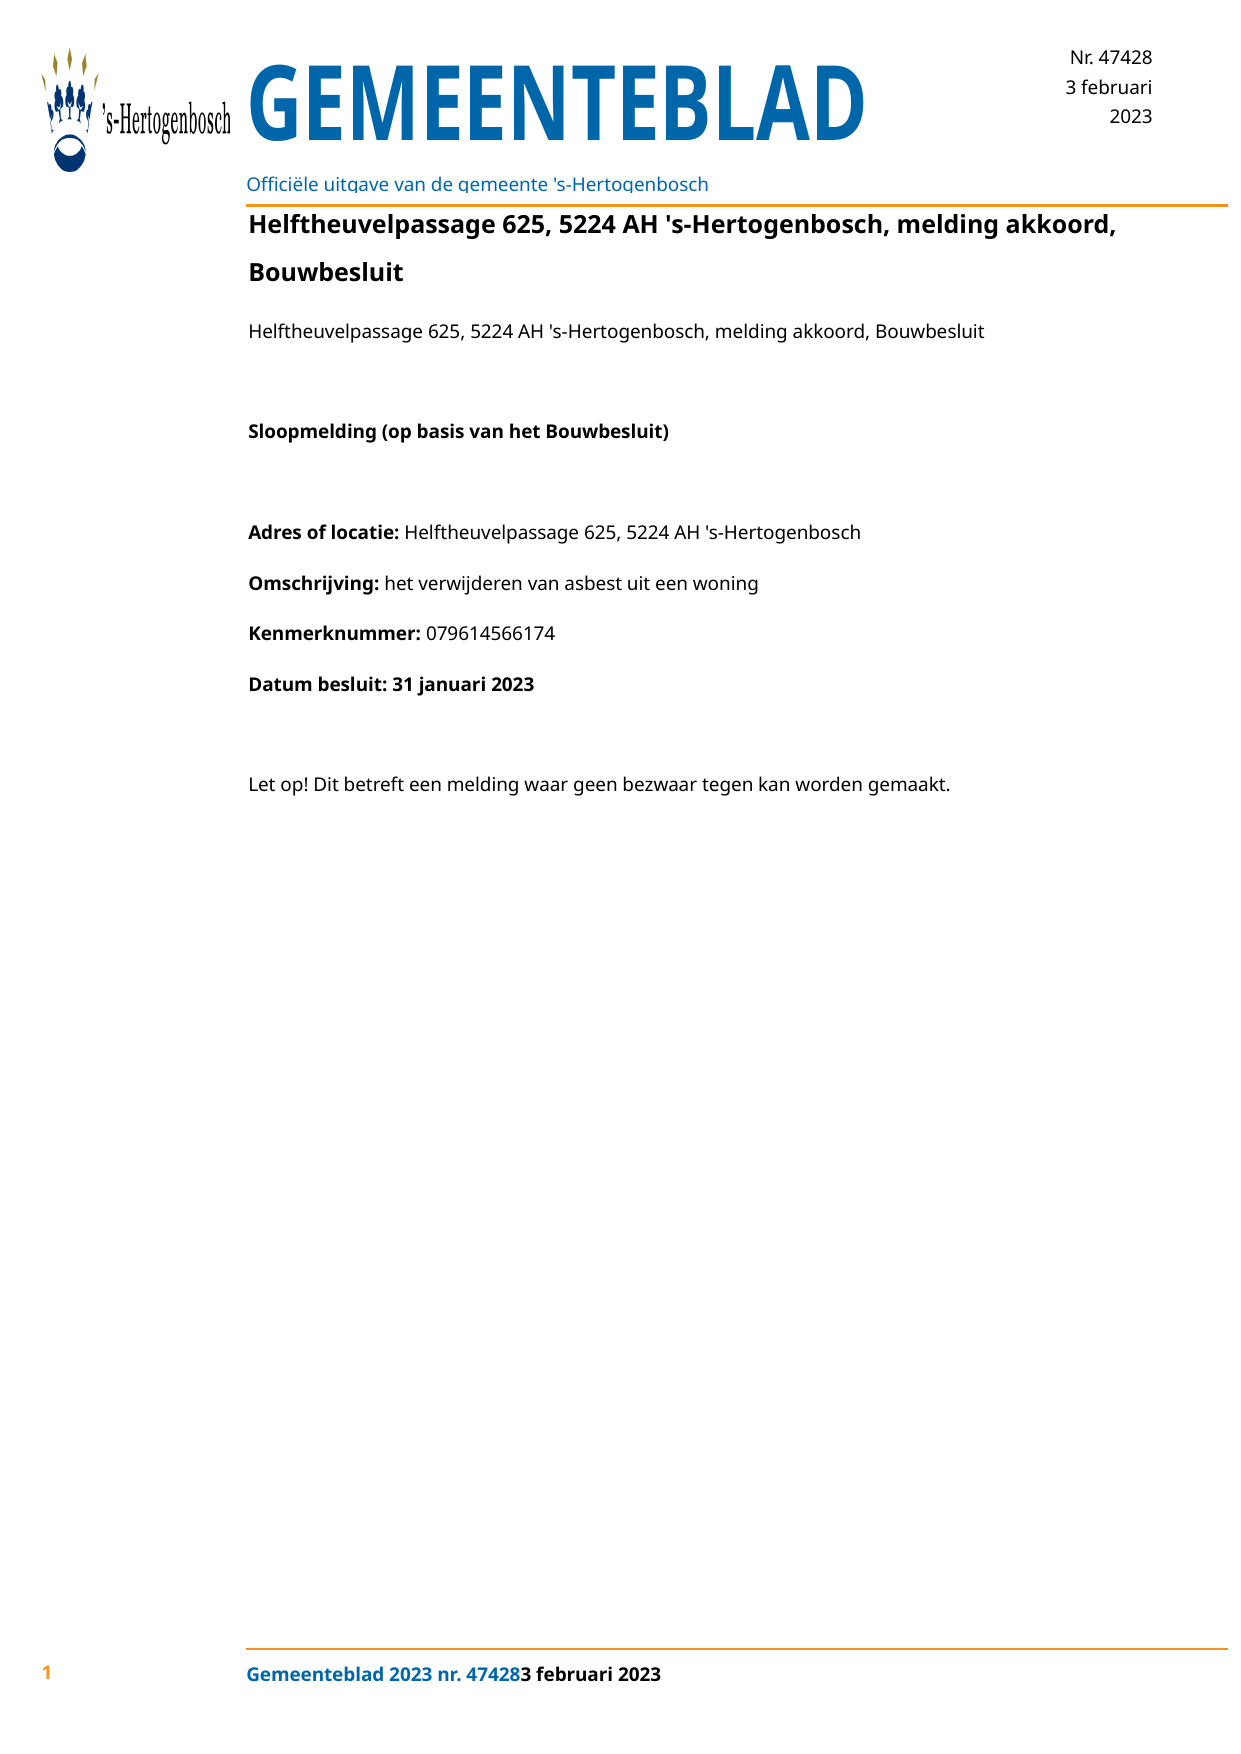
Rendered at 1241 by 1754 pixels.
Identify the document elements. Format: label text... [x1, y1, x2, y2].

picture [41, 47, 231, 172]
text Let op! Dit betreft een melding waar geen bezwaar tegen kan worden gemaakt. [248, 772, 1152, 797]
text Adres of locatie: Helftheuvelpassage 625, 5224 AH 's-Hertogenbosch [248, 519, 1152, 545]
text Kenmerknummer: 079614566174 [248, 620, 1152, 646]
text Helftheuvelpassage 625, 5224 AH 's-Hertogenbosch, melding akkoord, Bouwbesluit [248, 207, 1152, 288]
text Omschrijving: het verwijderen van asbest uit een woning [248, 570, 1152, 596]
text Sloopmelding (op basis van het Bouwbesluit) [248, 419, 1152, 444]
text Datum besluit: 31 januari 2023 [248, 671, 1152, 697]
text Helftheuvelpassage 625, 5224 AH 's-Hertogenbosch, melding akkoord, Bouwbesluit [248, 318, 1152, 344]
